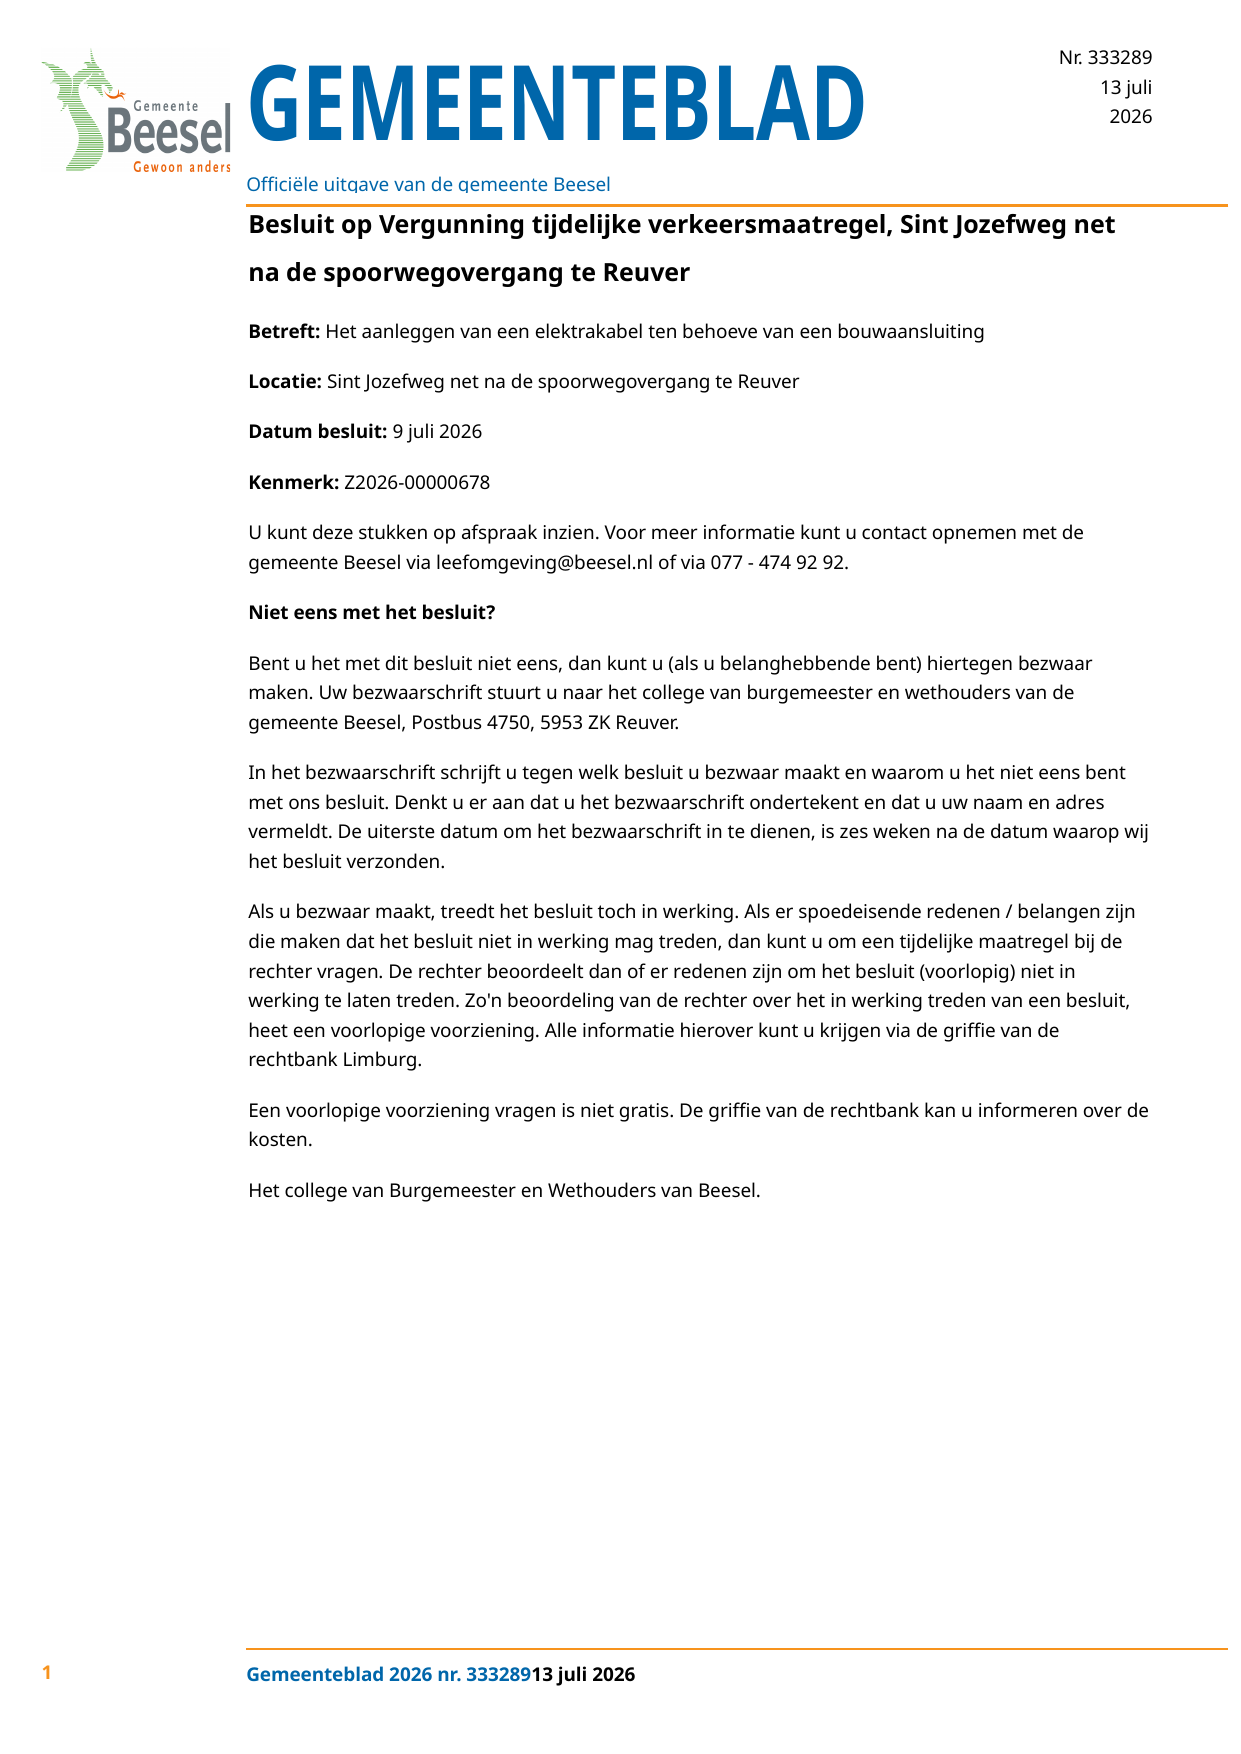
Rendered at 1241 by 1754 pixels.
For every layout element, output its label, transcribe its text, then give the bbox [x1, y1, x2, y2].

text Kenmerk: Z2026-00000678 [248, 469, 1152, 495]
text Als u bezwaar maakt, treedt het besluit toch in werking. Als er spoedeisende redenen / belangen zijn die maken dat het besluit niet in werking mag treden, dan kunt u om een tijdelijke maatregel bij de rechter vragen. De rechter beoordeelt dan of er redenen zijn om het besluit (voorlopig) niet in werking te laten treden. Zo'n beoordeling van de rechter over het in werking treden van een besluit, heet een voorlopige voorziening. Alle informatie hierover kunt u krijgen via de griffie van de rechtbank Limburg. [248, 899, 1152, 1072]
text In het bezwaarschrift schrijft u tegen welk besluit u bezwaar maakt en waarom u het niet eens bent met ons besluit. Denkt u er aan dat u het bezwaarschrift ondertekent en dat u uw naam en adres vermeldt. De uiterste datum om het bezwaarschrift in te dienen, is zes weken na de datum waarop wij het besluit verzonden. [248, 759, 1152, 874]
text Besluit op Vergunning tijdelijke verkeersmaatregel, Sint Jozefweg net na de spoorwegovergang te Reuver [248, 207, 1152, 288]
text Datum besluit: 9 juli 2026 [248, 419, 1152, 444]
text U kunt deze stukken op afspraak inzien. Voor meer informatie kunt u contact opnemen met de gemeente Beesel via leefomgeving@beesel.nl of via 077 - 474 92 92. [248, 519, 1152, 575]
picture [41, 47, 231, 172]
text Een voorlopige voorziening vragen is niet gratis. De griffie van de rechtbank kan u informeren over de kosten. [248, 1097, 1152, 1152]
text Betreft: Het aanleggen van een elektrakabel ten behoeve van een bouwaansluiting [248, 318, 1152, 344]
text Locatie: Sint Jozefweg net na de spoorwegovergang te Reuver [248, 368, 1152, 394]
text Bent u het met dit besluit niet eens, dan kunt u (als u belanghebbende bent) hiertegen bezwaar maken. Uw bezwaarschrift stuurt u naar het college van burgemeester en wethouders van de gemeente Beesel, Postbus 4750, 5953 ZK Reuver. [248, 650, 1152, 735]
text Niet eens met het besluit? [248, 599, 1152, 625]
text Het college van Burgemeester en Wethouders van Beesel. [248, 1177, 1152, 1203]
